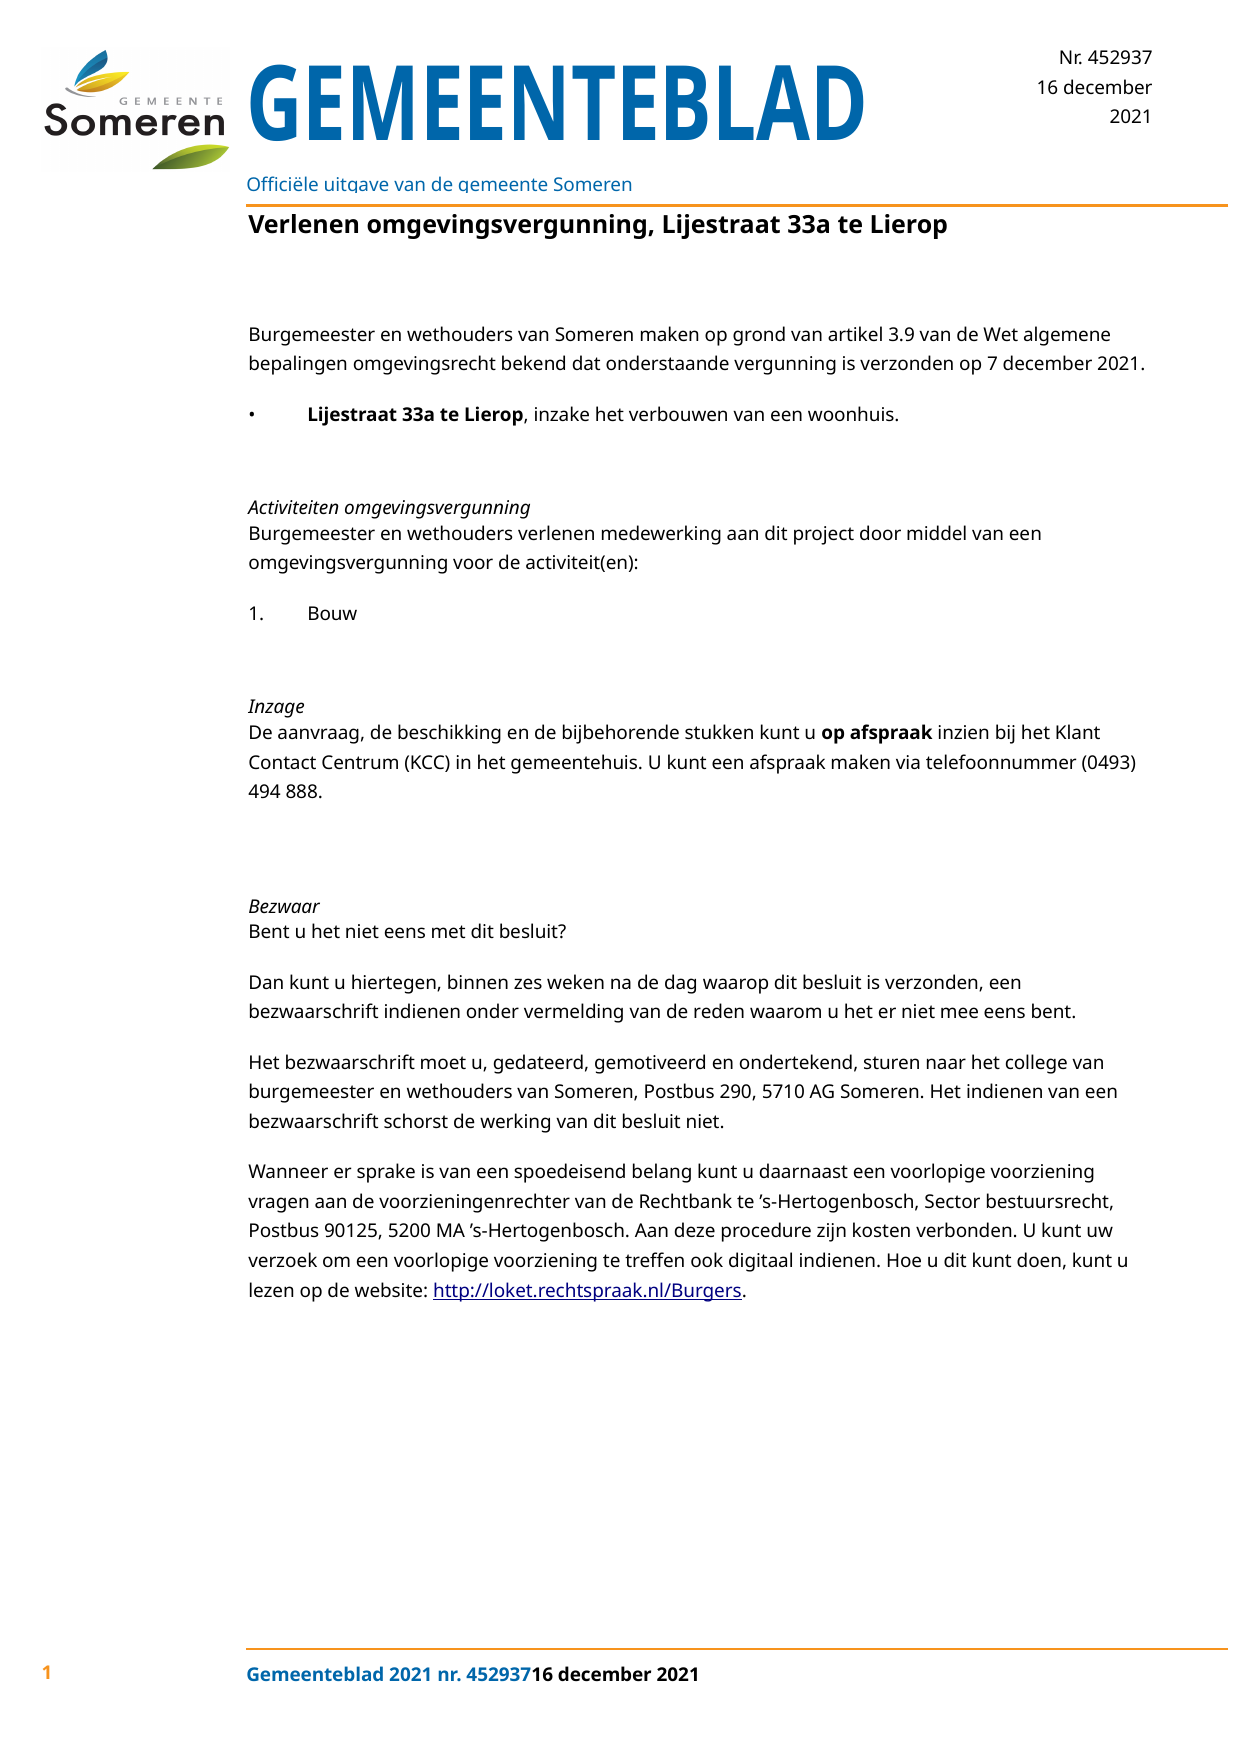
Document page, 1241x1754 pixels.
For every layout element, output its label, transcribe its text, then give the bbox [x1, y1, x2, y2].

text De aanvraag, de beschikking en de bijbehorende stukken kunt u op afspraak inzien bij het Klant Contact Centrum (KCC) in het gemeentehuis. U kunt een afspraak maken via telefoonnummer (0493) 494 888. [248, 719, 1152, 804]
text Bezwaar [248, 893, 1152, 918]
list Bouw [248, 600, 1152, 626]
picture [41, 47, 231, 172]
text Bent u het niet eens met dit besluit? [248, 918, 1152, 944]
text Burgemeester en wethouders verlenen medewerking aan dit project door middel van een omgevingsvergunning voor de activiteit(en): [248, 520, 1152, 575]
text Verlenen omgevingsvergunning, Lijestraat 33a te Lierop [248, 207, 1152, 241]
list Lijestraat 33a te Lierop, inzake het verbouwen van een woonhuis. [248, 401, 1152, 426]
text Activiteiten omgevingsvergunning [248, 494, 1152, 520]
text Inzage [248, 693, 1152, 719]
text Het bezwaarschrift moet u, gedateerd, gemotiveerd en ondertekend, sturen naar het college van burgemeester en wethouders van Someren, Postbus 290, 5710 AG Someren. Het indienen van een bezwaarschrift schorst de werking van dit besluit niet. [248, 1049, 1152, 1134]
text Dan kunt u hiertegen, binnen zes weken na de dag waarop dit besluit is verzonden, een bezwaarschrift indienen onder vermelding van de reden waarom u het er niet mee eens bent. [248, 969, 1152, 1024]
text Burgemeester en wethouders van Someren maken op grond van artikel 3.9 van de Wet algemene bepalingen omgevingsrecht bekend dat onderstaande vergunning is verzonden op 7 december 2021. [248, 321, 1152, 376]
text Wanneer er sprake is van een spoedeisend belang kunt u daarnaast een voorlopige voorziening vragen aan de voorzieningenrechter van de Rechtbank te ’s-Hertogenbosch, Sector bestuursrecht, Postbus 90125, 5200 MA ’s-Hertogenbosch. Aan deze procedure zijn kosten verbonden. U kunt uw verzoek om een voorlopige voorziening te treffen ook digitaal indienen. Hoe u dit kunt doen, kunt u lezen op de website: http://loket.rechtspraak.nl/Burgers. [248, 1158, 1152, 1303]
